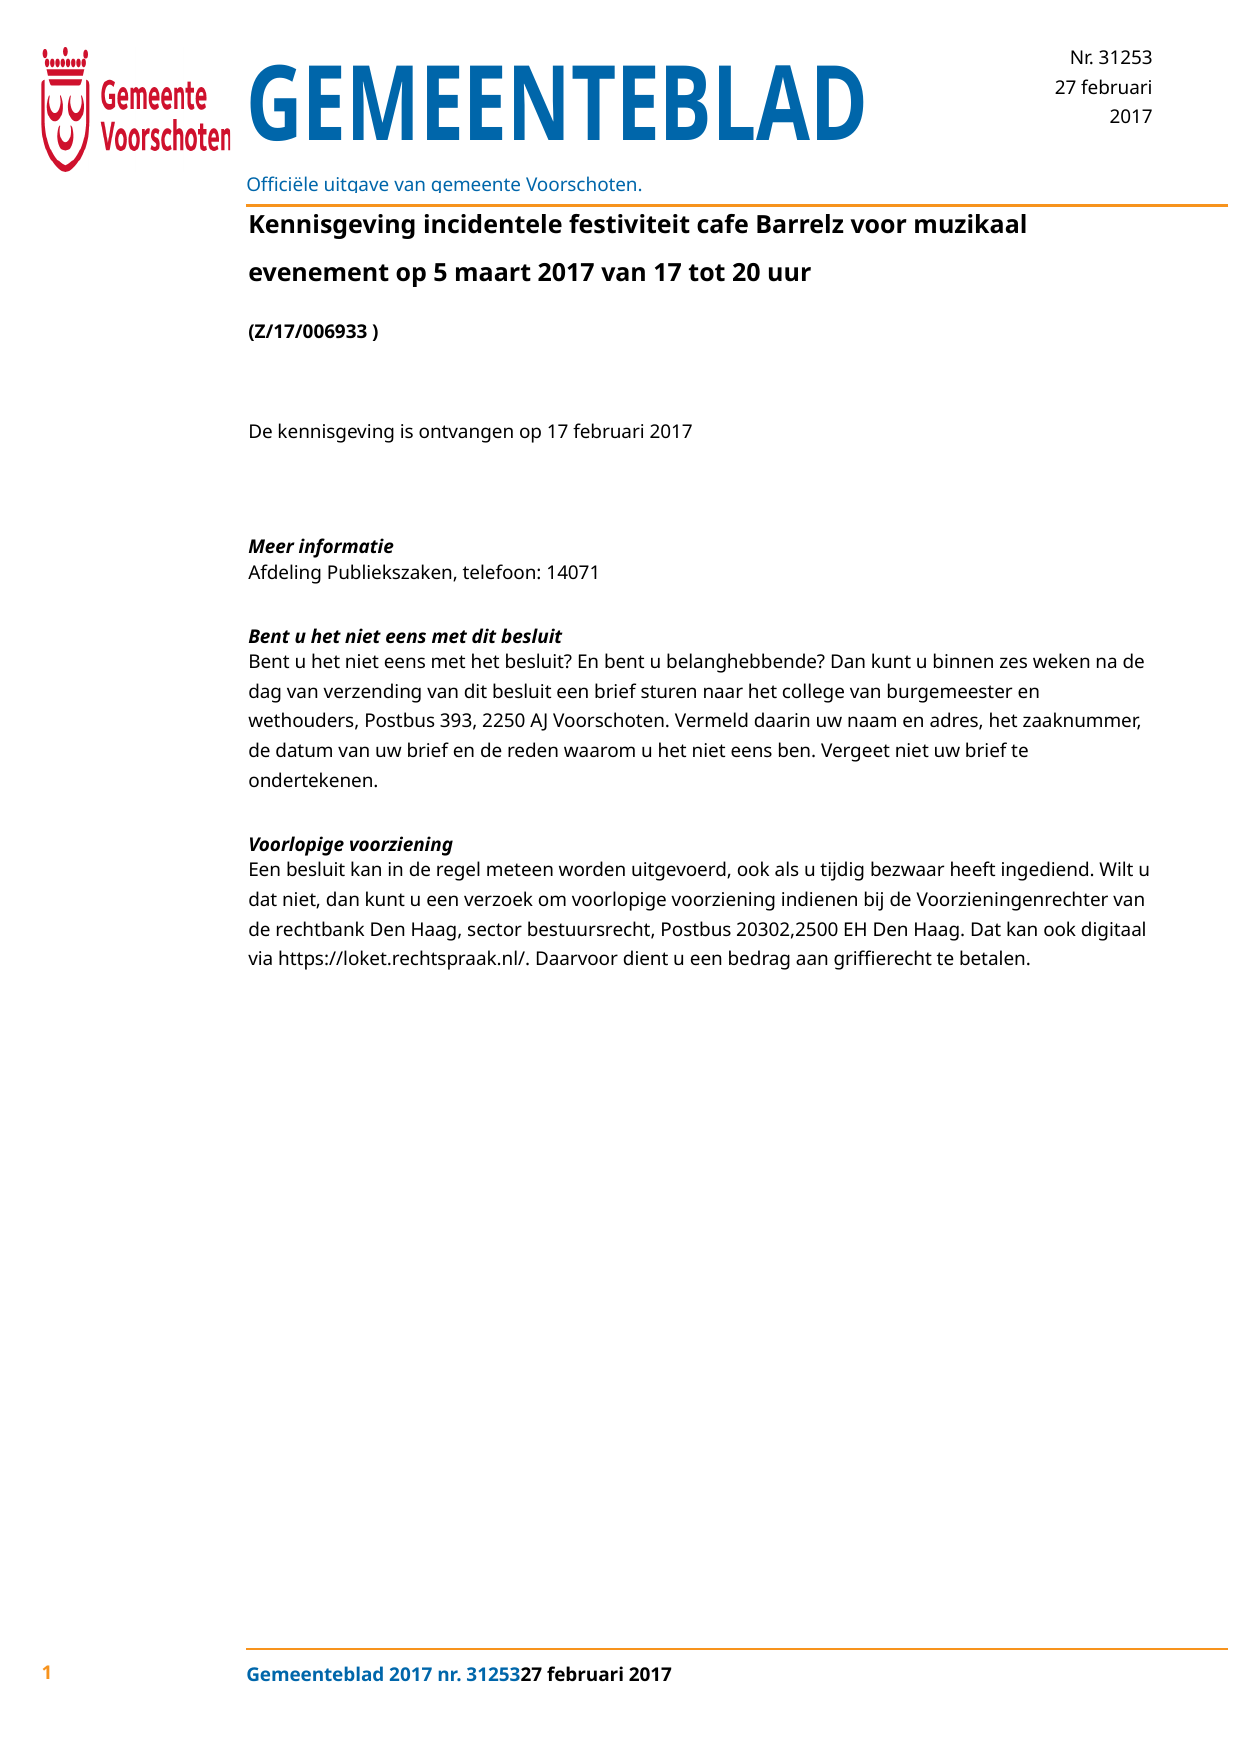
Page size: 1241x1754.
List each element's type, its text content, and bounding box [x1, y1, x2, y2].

text Meer informatie [248, 533, 1152, 559]
text Bent u het niet eens met dit besluit [248, 623, 1152, 648]
text Bent u het niet eens met het besluit? En bent u belanghebbende? Dan kunt u binnen zes weken na de dag van verzending van dit besluit een brief sturen naar het college van burgemeester en wethouders, Postbus 393, 2250 AJ Voorschoten. Vermeld daarin uw naam en adres, het zaaknummer, de datum van uw brief en de reden waarom u het niet eens ben. Vergeet niet uw brief te ondertekenen. [248, 648, 1152, 793]
text Afdeling Publiekszaken, telefoon: 14071 [248, 559, 1152, 584]
text De kennisgeving is ontvangen op 17 februari 2017 [248, 419, 1152, 444]
picture [41, 47, 231, 172]
text Voorlopige voorziening [248, 831, 1152, 857]
text Kennisgeving incidentele festiviteit cafe Barrelz voor muzikaal evenement op 5 maart 2017 van 17 tot 20 uur [248, 207, 1152, 288]
text (Z/17/006933 ) [248, 318, 1152, 344]
text Een besluit kan in de regel meteen worden uitgevoerd, ook als u tijdig bezwaar heeft ingediend. Wilt u dat niet, dan kunt u een verzoek om voorlopige voorziening indienen bij de Voorzieningenrechter van de rechtbank Den Haag, sector bestuursrecht, Postbus 20302,2500 EH Den Haag. Dat kan ook digitaal via https://loket.rechtspraak.nl/. Daarvoor dient u een bedrag aan griffierecht te betalen. [248, 857, 1152, 971]
